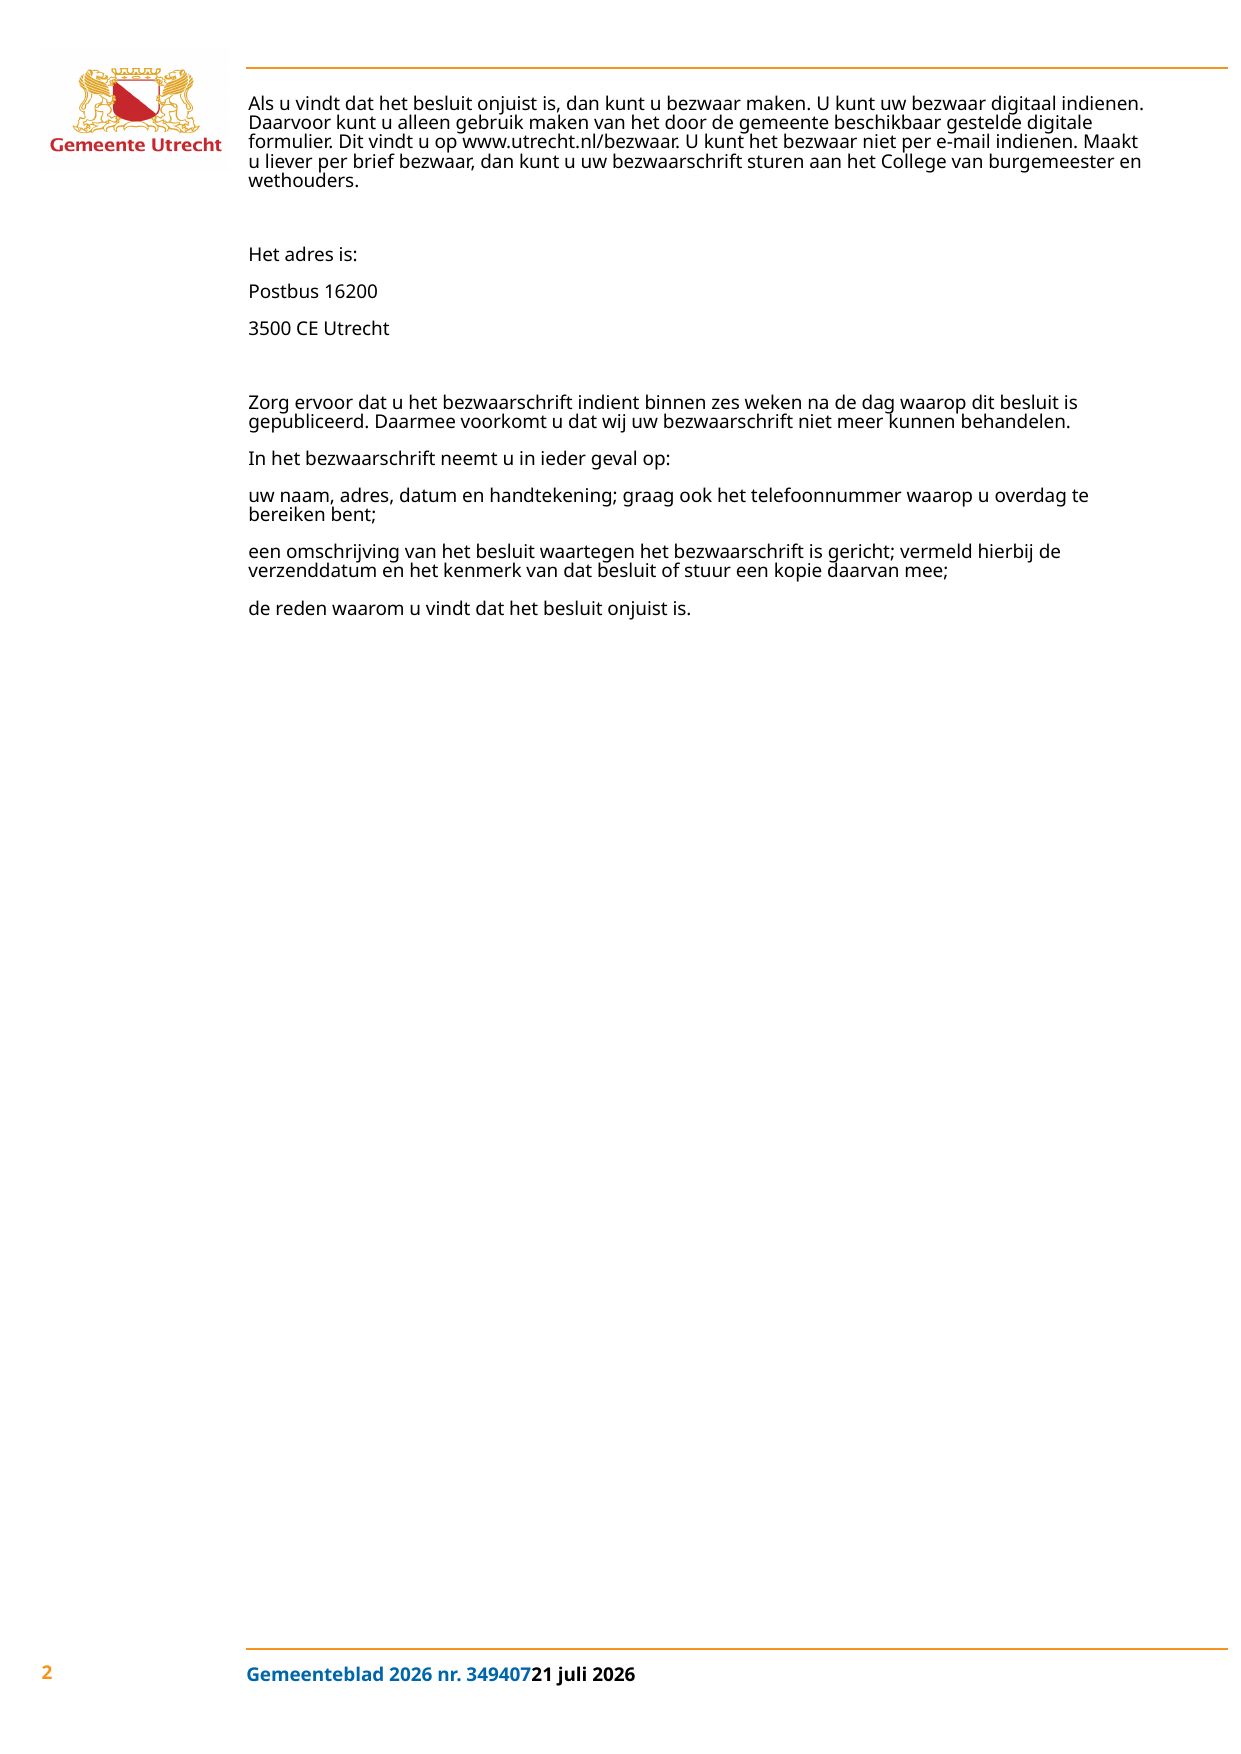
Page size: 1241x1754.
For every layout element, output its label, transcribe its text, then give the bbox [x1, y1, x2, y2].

text Zorg ervoor dat u het bezwaarschrift indient binnen zes weken na de dag waarop dit besluit is gepubliceerd. Daarmee voorkomt u dat wij uw bezwaarschrift niet meer kunnen behandelen. [248, 394, 1152, 432]
text In het bezwaarschrift neemt u in ieder geval op: [248, 450, 1152, 469]
text een omschrijving van het besluit waartegen het bezwaarschrift is gericht; vermeld hierbij de verzenddatum en het kenmerk van dat besluit of stuur een kopie daarvan mee; [248, 543, 1152, 582]
text Het adres is: [248, 246, 1152, 265]
text de reden waarom u vindt dat het besluit onjuist is. [248, 599, 1152, 619]
text Postbus 16200 [248, 283, 1152, 302]
picture [41, 47, 231, 172]
text Als u vindt dat het besluit onjuist is, dan kunt u bezwaar maken. U kunt uw bezwaar digitaal indienen. Daarvoor kunt u alleen gebruik maken van het door de gemeente beschikbaar gestelde digitale formulier. Dit vindt u op www.utrecht.nl/bezwaar. U kunt het bezwaar niet per e-mail indienen. Maakt u liever per brief bezwaar, dan kunt u uw bezwaarschrift sturen aan het College van burgemeester en wethouders. [248, 95, 1152, 191]
text 3500 CE Utrecht [248, 320, 1152, 339]
text uw naam, adres, datum en handtekening; graag ook het telefoonnummer waarop u overdag te bereiken bent; [248, 487, 1152, 526]
